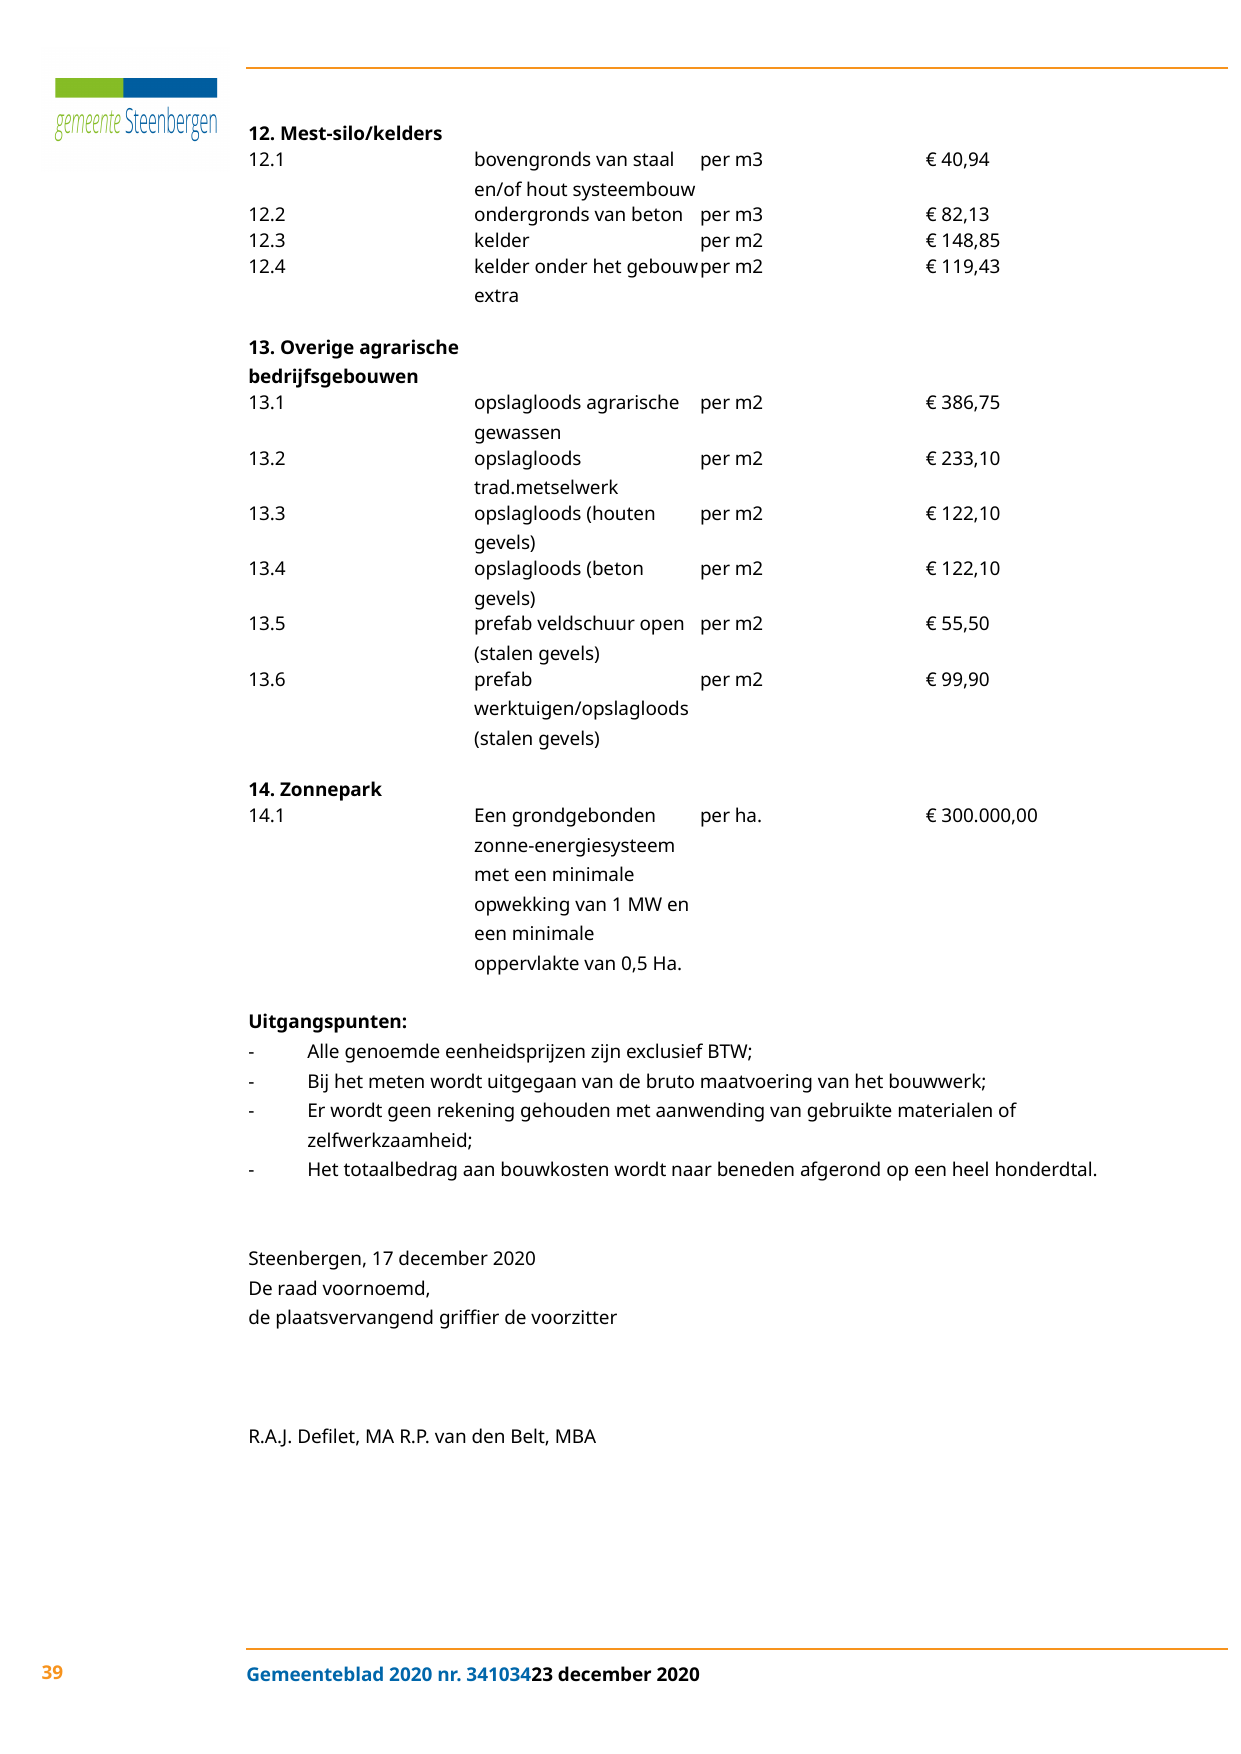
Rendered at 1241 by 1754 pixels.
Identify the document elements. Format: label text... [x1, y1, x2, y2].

table_cell per m2 [700, 227, 926, 253]
table_cell € 233,10 [926, 445, 1152, 500]
table_cell per m2 [700, 611, 926, 666]
table_cell per m2 [700, 555, 926, 611]
list Het totaalbedrag aan bouwkosten wordt naar beneden afgerond op een heel honderdtal. [248, 1157, 1152, 1182]
table_cell [700, 334, 926, 389]
table_cell 13.1 [248, 389, 474, 445]
text R.A.J. Defilet, MA R.P. van den Belt, MBA [248, 1423, 1152, 1449]
table_cell [926, 95, 1152, 121]
table_cell 12. Mest-silo/kelders [248, 121, 474, 146]
table_cell [926, 121, 1152, 146]
table_cell 14.1 [248, 802, 474, 976]
table_cell 13.5 [248, 611, 474, 666]
table_cell € 82,13 [926, 202, 1152, 227]
table_cell prefab werktuigen/opslagloods (stalen gevels) [474, 666, 700, 751]
table_cell per m2 [700, 253, 926, 308]
table_cell € 40,94 [926, 146, 1152, 202]
table_cell € 386,75 [926, 389, 1152, 445]
table_cell [926, 334, 1152, 389]
table_cell 13.3 [248, 500, 474, 555]
table_cell per m3 [700, 202, 926, 227]
table_cell [474, 751, 700, 777]
table_cell [926, 777, 1152, 802]
table_cell [926, 308, 1152, 334]
text Steenbergen, 17 december 2020 [248, 1245, 1152, 1271]
table_cell [248, 751, 474, 777]
table_cell 12.1 [248, 146, 474, 202]
table_cell € 99,90 [926, 666, 1152, 751]
table_cell [474, 334, 700, 389]
table_cell € 148,85 [926, 227, 1152, 253]
list Alle genoemde eenheidsprijzen zijn exclusief BTW; [248, 1038, 1152, 1064]
table_cell [700, 308, 926, 334]
table_cell € 122,10 [926, 500, 1152, 555]
table_cell [248, 308, 474, 334]
table_cell [474, 95, 700, 121]
table_cell 14. Zonnepark [248, 777, 474, 802]
table_cell Een grondgebonden zonne-energiesysteem met een minimale opwekking van 1 MW en een minimale oppervlakte van 0,5 Ha. [474, 802, 700, 976]
table_cell 12.2 [248, 202, 474, 227]
table_cell per m3 [700, 146, 926, 202]
table_cell opslagloods (houten gevels) [474, 500, 700, 555]
table_cell kelder onder het gebouw extra [474, 253, 700, 308]
list Bij het meten wordt uitgegaan van de bruto maatvoering van het bouwwerk; [248, 1068, 1152, 1094]
table_cell € 300.000,00 [926, 802, 1152, 976]
table_cell 13.6 [248, 666, 474, 751]
table_cell 13.2 [248, 445, 474, 500]
list Er wordt geen rekening gehouden met aanwending van gebruikte materialen of zelfwerkzaamheid; [248, 1097, 1152, 1153]
table_cell [474, 308, 700, 334]
table_cell [700, 777, 926, 802]
picture [41, 47, 231, 172]
table_cell € 55,50 [926, 611, 1152, 666]
text de plaatsvervangend griffier de voorzitter [248, 1304, 1152, 1330]
table_cell kelder [474, 227, 700, 253]
table_cell [474, 121, 700, 146]
table_cell [248, 95, 474, 121]
table_cell bovengronds van staal en/of hout systeembouw [474, 146, 700, 202]
table_cell [700, 751, 926, 777]
table_cell 13. Overige agrarische bedrijfsgebouwen [248, 334, 474, 389]
table_cell per m2 [700, 389, 926, 445]
table_cell [926, 751, 1152, 777]
table_cell per m2 [700, 666, 926, 751]
table_cell ondergronds van beton [474, 202, 700, 227]
table_cell [700, 121, 926, 146]
table_cell 13.4 [248, 555, 474, 611]
text De raad voornoemd, [248, 1275, 1152, 1301]
table_cell opslagloods (beton gevels) [474, 555, 700, 611]
table_cell [474, 777, 700, 802]
table_cell € 122,10 [926, 555, 1152, 611]
table_cell prefab veldschuur open (stalen gevels) [474, 611, 700, 666]
table_cell 12.4 [248, 253, 474, 308]
table_cell opslagloods agrarische gewassen [474, 389, 700, 445]
table_cell 12.3 [248, 227, 474, 253]
text Uitgangspunten: [248, 1009, 1152, 1034]
table_cell per m2 [700, 500, 926, 555]
table_cell € 119,43 [926, 253, 1152, 308]
table_cell per m2 [700, 445, 926, 500]
table_cell per ha. [700, 802, 926, 976]
table_cell opslagloods trad.metselwerk [474, 445, 700, 500]
table_cell [700, 95, 926, 121]
